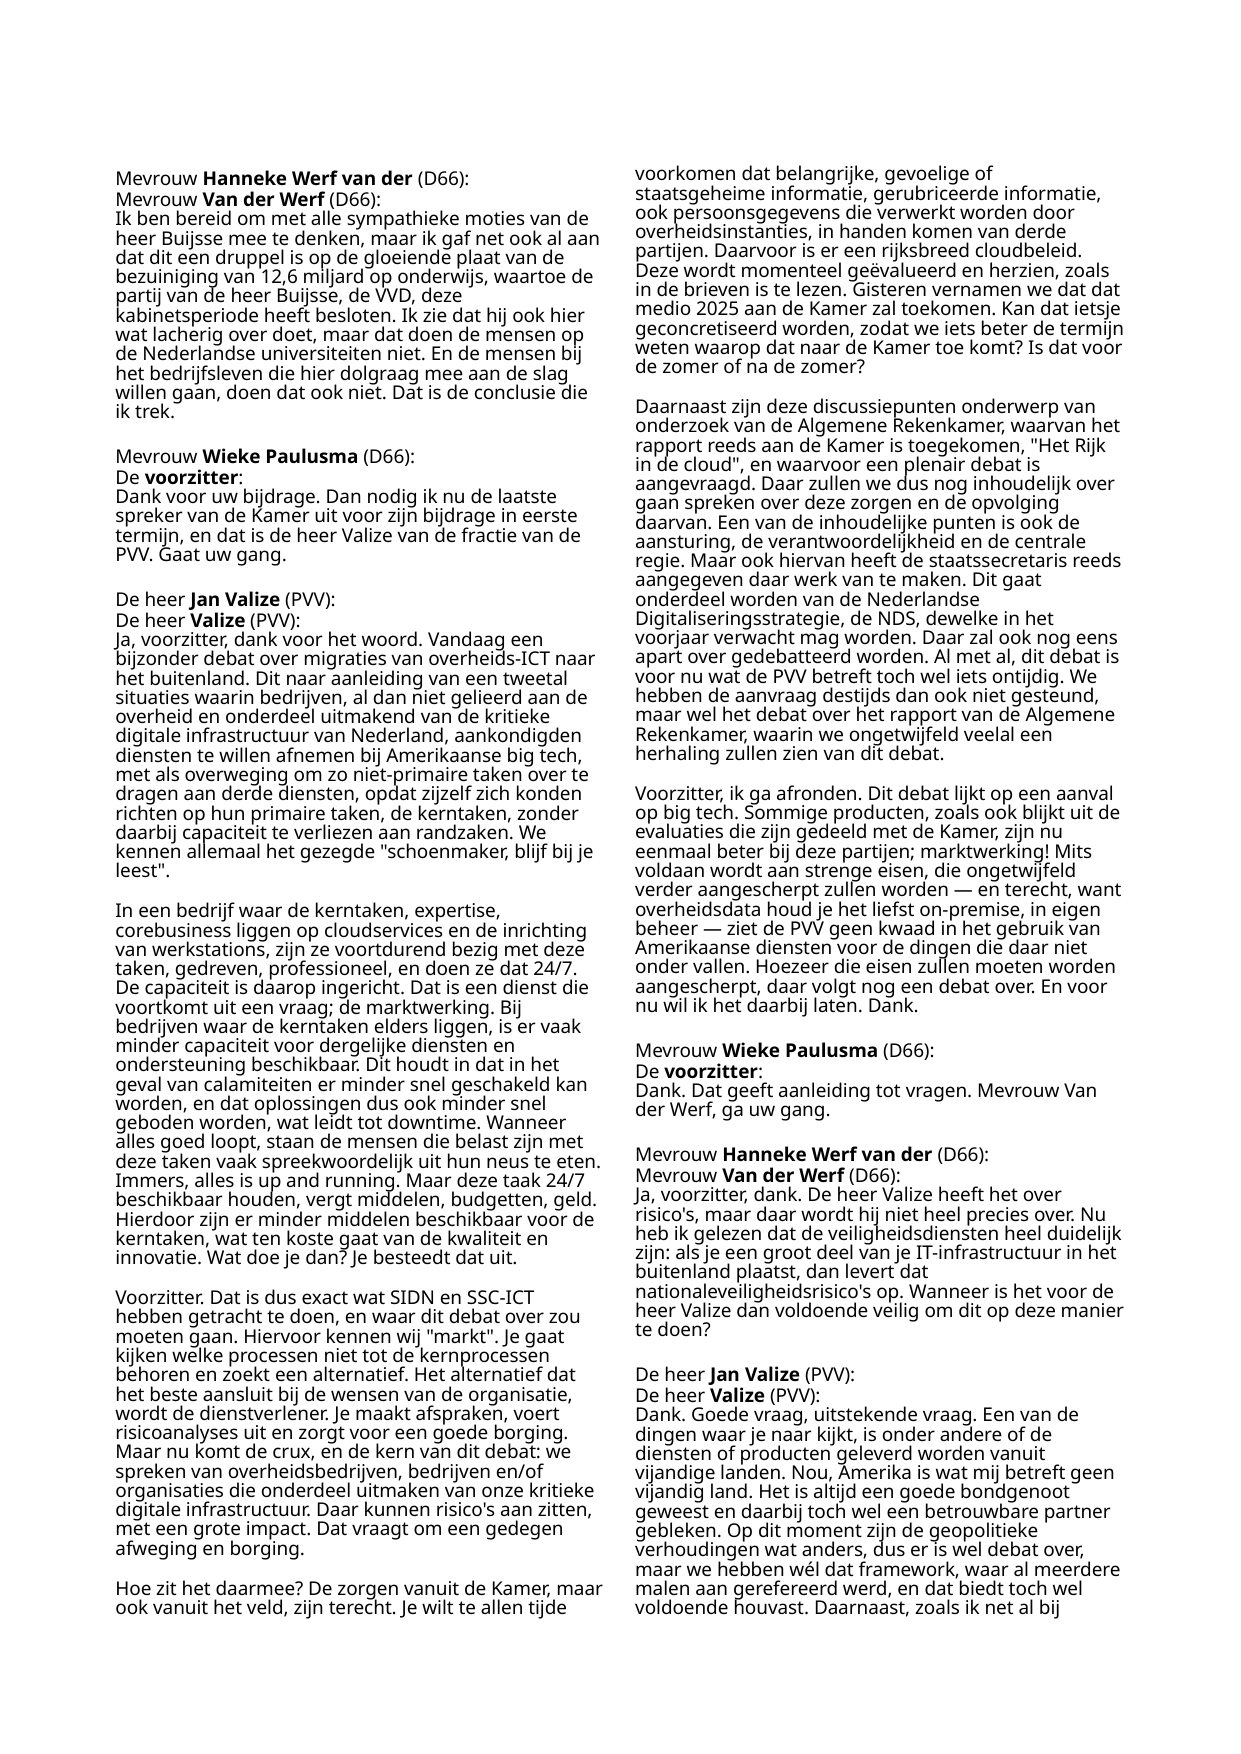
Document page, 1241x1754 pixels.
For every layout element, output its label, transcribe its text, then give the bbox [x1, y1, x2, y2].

text De heer Jan Valize (PVV): [115, 586, 605, 612]
text De heer Valize (PVV): [115, 612, 605, 631]
text Mevrouw Hanneke Werf van der (D66): [115, 165, 605, 191]
text Mevrouw Van der Werf (D66): [115, 191, 605, 210]
text Mevrouw Van der Werf (D66): [635, 1167, 1125, 1186]
text Daarnaast zijn deze discussiepunten onderwerp van onderzoek van de Algemene Rekenkamer, waarvan het rapport reeds aan de Kamer is toegekomen, "Het Rijk in de cloud", en waarvoor een plenair debat is aangevraagd. Daar zullen we dus nog inhoudelijk over gaan spreken over deze zorgen en de opvolging daarvan. Een van de inhoudelijke punten is ook de aansturing, de verantwoordelijkheid en de centrale regie. Maar ook hiervan heeft de staatssecretaris reeds aangegeven daar werk van te maken. Dit gaat onderdeel worden van de Nederlandse Digitaliseringsstrategie, de NDS, dewelke in het voorjaar verwacht mag worden. Daar zal ook nog eens apart over gedebatteerd worden. Al met al, dit debat is voor nu wat de PVV betreft toch wel iets ontijdig. We hebben de aanvraag destijds dan ook niet gesteund, maar wel het debat over het rapport van de Algemene Rekenkamer, waarin we ongetwijfeld veelal een herhaling zullen zien van dit debat. [635, 398, 1125, 764]
text Voorzitter, ik ga afronden. Dit debat lijkt op een aanval op big tech. Sommige producten, zoals ook blijkt uit de evaluaties die zijn gedeeld met de Kamer, zijn nu eenmaal beter bij deze partijen; marktwerking! Mits voldaan wordt aan strenge eisen, die ongetwijfeld verder aangescherpt zullen worden — en terecht, want overheidsdata houd je het liefst on-premise, in eigen beheer — ziet de PVV geen kwaad in het gebruik van Amerikaanse diensten voor de dingen die daar niet onder vallen. Hoezeer die eisen zullen moeten worden aangescherpt, daar volgt nog een debat over. En voor nu wil ik het daarbij laten. Dank. [635, 785, 1125, 1016]
text Mevrouw Wieke Paulusma (D66): [115, 443, 605, 469]
text Hoe zit het daarmee? De zorgen vanuit de Kamer, maar ook vanuit het veld, zijn terecht. Je wilt te allen tijde [115, 1580, 605, 1618]
text Dank. Dat geeft aanleiding tot vragen. Mevrouw Van der Werf, ga uw gang. [635, 1082, 1125, 1121]
text voorkomen dat belangrijke, gevoelige of staatsgeheime informatie, gerubriceerde informatie, ook persoonsgegevens die verwerkt worden door overheidsinstanties, in handen komen van derde partijen. Daarvoor is er een rijksbreed cloudbeleid. Deze wordt momenteel geëvalueerd en herzien, zoals in de brieven is te lezen. Gisteren vernamen we dat dat medio 2025 aan de Kamer zal toekomen. Kan dat ietsje geconcretiseerd worden, zodat we iets beter de termijn weten waarop dat naar de Kamer toe komt? Is dat voor de zomer of na de zomer? [635, 165, 1125, 377]
text Ik ben bereid om met alle sympathieke moties van de heer Buijsse mee te denken, maar ik gaf net ook al aan dat dit een druppel is op de gloeiende plaat van de bezuiniging van 12,6 miljard op onderwijs, waartoe de partij van de heer Buijsse, de VVD, deze kabinetsperiode heeft besloten. Ik zie dat hij ook hier wat lacherig over doet, maar dat doen de mensen op de Nederlandse universiteiten niet. En de mensen bij het bedrijfsleven die hier dolgraag mee aan de slag willen gaan, doen dat ook niet. Dat is de conclusie die ik trek. [115, 210, 605, 422]
text Mevrouw Wieke Paulusma (D66): [635, 1037, 1125, 1063]
text Dank. Goede vraag, uitstekende vraag. Een van de dingen waar je naar kijkt, is onder andere of de diensten of producten geleverd worden vanuit vijandige landen. Nou, Amerika is wat mij betreft geen vijandig land. Het is altijd een goede bondgenoot geweest en daarbij toch wel een betrouwbare partner gebleken. Op dit moment zijn de geopolitieke verhoudingen wat anders, dus er is wel debat over, maar we hebben wél dat framework, waar al meerdere malen aan gerefereerd werd, en dat biedt toch wel voldoende houvast. Daarnaast, zoals ik net al bij [635, 1406, 1125, 1618]
text De voorzitter: [115, 469, 605, 488]
text De voorzitter: [635, 1063, 1125, 1082]
text Voorzitter. Dat is dus exact wat SIDN en SSC-ICT hebben getracht te doen, en waar dit debat over zou moeten gaan. Hiervoor kennen wij "markt". Je gaat kijken welke processen niet tot de kernprocessen behoren en zoekt een alternatief. Het alternatief dat het beste aansluit bij de wensen van de organisatie, wordt de dienstverlener. Je maakt afspraken, voert risicoanalyses uit en zorgt voor een goede borging. Maar nu komt de crux, en de kern van dit debat: we spreken van overheidsbedrijven, bedrijven en/of organisaties die onderdeel uitmaken van onze kritieke digitale infrastructuur. Daar kunnen risico's aan zitten, met een grote impact. Dat vraagt om een gedegen afweging en borging. [115, 1289, 605, 1559]
text Mevrouw Hanneke Werf van der (D66): [635, 1141, 1125, 1167]
text Ja, voorzitter, dank. De heer Valize heeft het over risico's, maar daar wordt hij niet heel precies over. Nu heb ik gelezen dat de veiligheidsdiensten heel duidelijk zijn: als je een groot deel van je IT-infrastructuur in het buitenland plaatst, dan levert dat nationaleveiligheidsrisico's op. Wanneer is het voor de heer Valize dan voldoende veilig om dit op deze manier te doen? [635, 1186, 1125, 1341]
text Dank voor uw bijdrage. Dan nodig ik nu de laatste spreker van de Kamer uit voor zijn bijdrage in eerste termijn, en dat is de heer Valize van de fractie van de PVV. Gaat uw gang. [115, 488, 605, 565]
text In een bedrijf waar de kerntaken, expertise, corebusiness liggen op cloudservices en de inrichting van werkstations, zijn ze voortdurend bezig met deze taken, gedreven, professioneel, en doen ze dat 24/7. De capaciteit is daarop ingericht. Dat is een dienst die voortkomt uit een vraag; de marktwerking. Bij bedrijven waar de kerntaken elders liggen, is er vaak minder capaciteit voor dergelijke diensten en ondersteuning beschikbaar. Dit houdt in dat in het geval van calamiteiten er minder snel geschakeld kan worden, en dat oplossingen dus ook minder snel geboden worden, wat leidt tot downtime. Wanneer alles goed loopt, staan de mensen die belast zijn met deze taken vaak spreekwoordelijk uit hun neus te eten. Immers, alles is up and running. Maar deze taak 24/7 beschikbaar houden, vergt middelen, budgetten, geld. Hierdoor zijn er minder middelen beschikbaar voor de kerntaken, wat ten koste gaat van de kwaliteit en innovatie. Wat doe je dan? Je besteedt dat uit. [115, 902, 605, 1268]
text Ja, voorzitter, dank voor het woord. Vandaag een bijzonder debat over migraties van overheids-ICT naar het buitenland. Dit naar aanleiding van een tweetal situaties waarin bedrijven, al dan niet gelieerd aan de overheid en onderdeel uitmakend van de kritieke digitale infrastructuur van Nederland, aankondigden diensten te willen afnemen bij Amerikaanse big tech, met als overweging om zo niet-primaire taken over te dragen aan derde diensten, opdat zijzelf zich konden richten op hun primaire taken, de kerntaken, zonder daarbij capaciteit te verliezen aan randzaken. We kennen allemaal het gezegde "schoenmaker, blijf bij je leest". [115, 631, 605, 882]
text De heer Valize (PVV): [635, 1387, 1125, 1406]
text De heer Jan Valize (PVV): [635, 1361, 1125, 1387]
